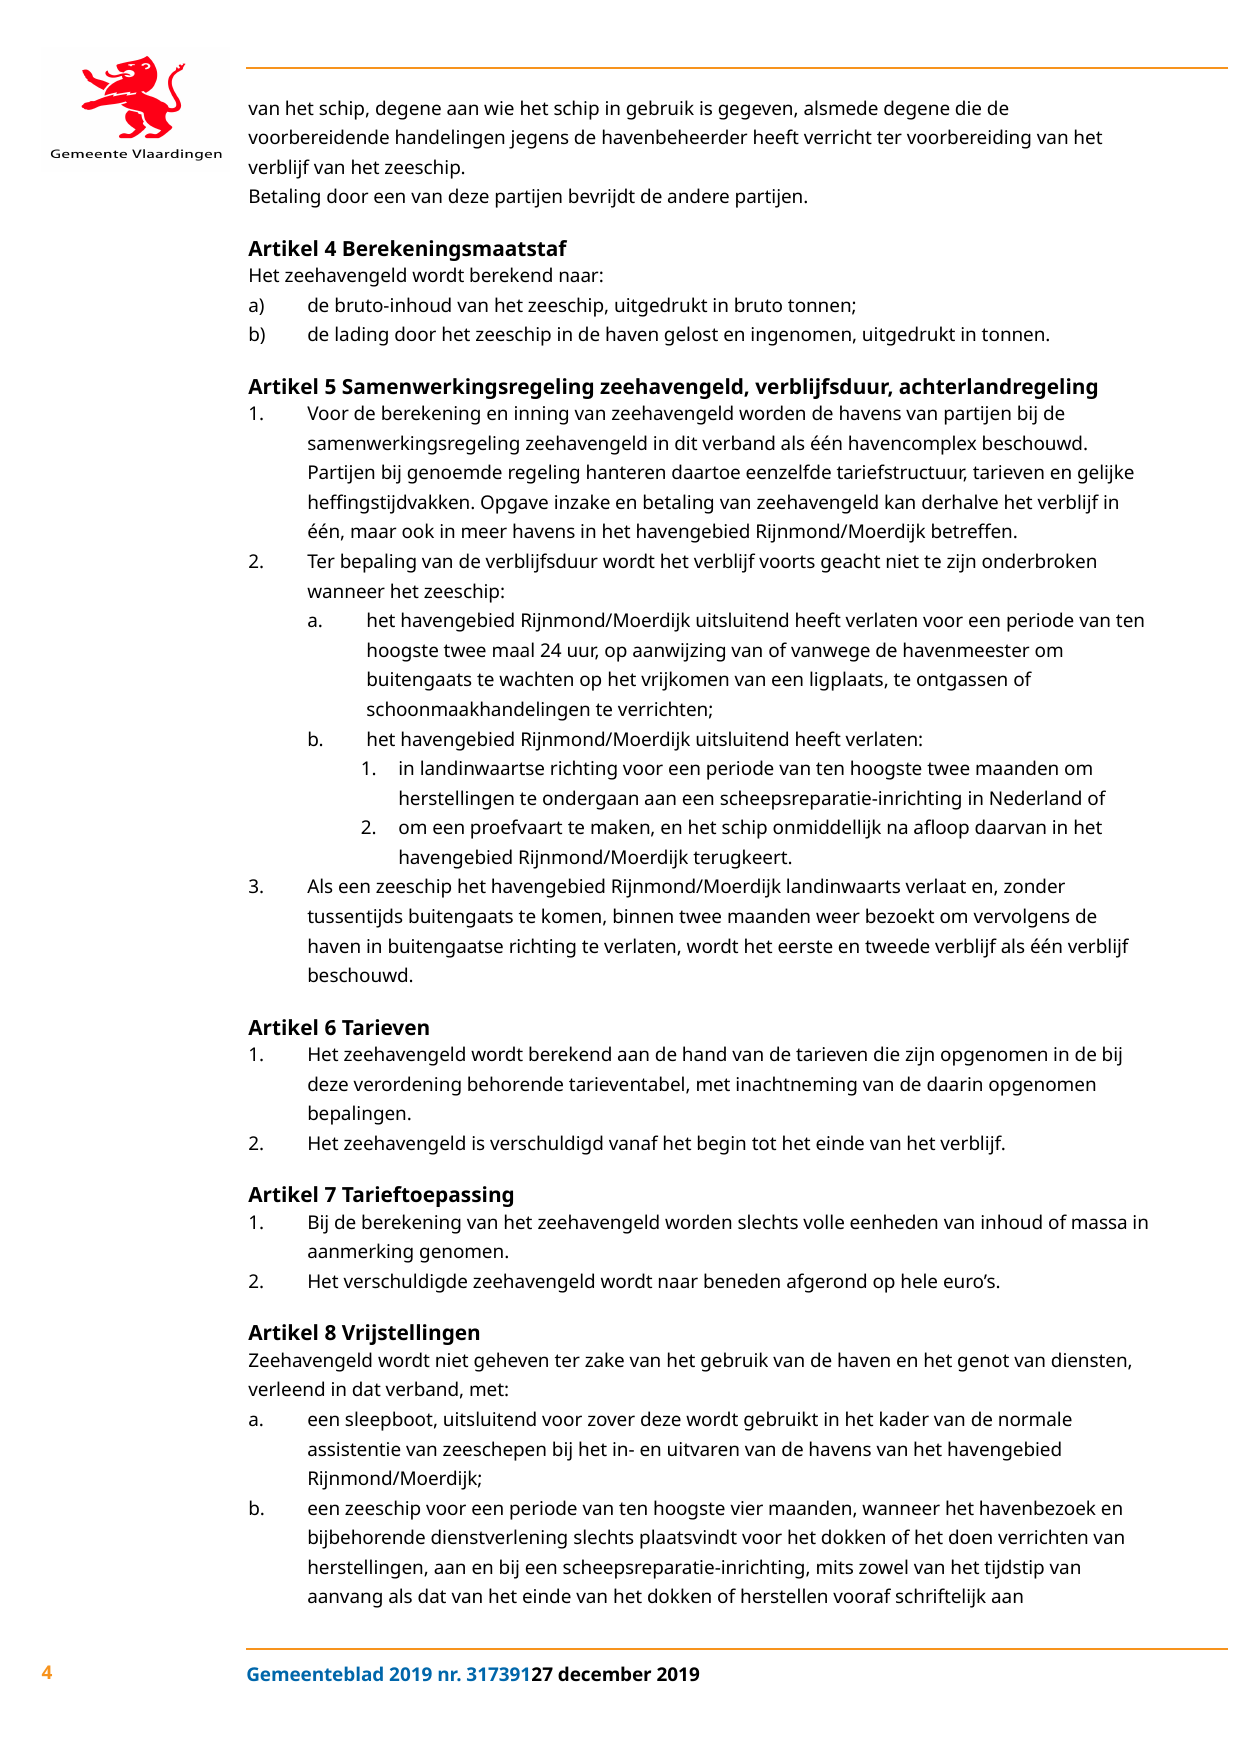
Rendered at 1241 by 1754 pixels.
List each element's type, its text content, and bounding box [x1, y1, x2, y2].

list het havengebied Rijnmond/Moerdijk uitsluitend heeft verlaten: [307, 726, 1152, 752]
list Het verschuldigde zeehavengeld wordt naar beneden afgerond op hele euro’s. [248, 1268, 1152, 1294]
text Artikel 5 Samenwerkingsregeling zeehavengeld, verblijfsduur, achterlandregeling [248, 372, 1152, 400]
text Betaling door een van deze partijen bevrijdt de andere partijen. [248, 183, 1152, 209]
picture [41, 47, 231, 172]
list een sleepboot, uitsluitend voor zover deze wordt gebruikt in het kader van de normale assistentie van zeeschepen bij het in- en uitvaren van de havens van het havengebied Rijnmond/Moerdijk; [248, 1406, 1152, 1491]
list een zeeschip voor een periode van ten hoogste vier maanden, wanneer het havenbezoek en bijbehorende dienstverlening slechts plaatsvindt voor het dokken of het doen verrichten van herstellingen, aan en bij een scheepsreparatie-inrichting, mits zowel van het tijdstip van aanvang als dat van het einde van het dokken of herstellen vooraf schriftelijk aan [248, 1495, 1152, 1609]
text Artikel 4 Berekeningsmaatstaf [248, 234, 1152, 262]
text Artikel 8 Vrijstellingen [248, 1318, 1152, 1347]
text Zeehavengeld wordt niet geheven ter zake van het gebruik van de haven en het genot van diensten, verleend in dat verband, met: [248, 1347, 1152, 1402]
list de bruto-inhoud van het zeeschip, uitgedrukt in bruto tonnen; [248, 292, 1152, 318]
list Voor de berekening en inning van zeehavengeld worden de havens van partijen bij de samenwerkingsregeling zeehavengeld in dit verband als één havencomplex beschouwd. Partijen bij genoemde regeling hanteren daartoe eenzelfde tariefstructuur, tarieven en gelijke heffingstijdvakken. Opgave inzake en betaling van zeehavengeld kan derhalve het verblijf in één, maar ook in meer havens in het havengebied Rijnmond/Moerdijk betreffen. [248, 400, 1152, 544]
list Als een zeeschip het havengebied Rijnmond/Moerdijk landinwaarts verlaat en, zonder tussentijds buitengaats te komen, binnen twee maanden weer bezoekt om vervolgens de haven in buitengaatse richting te verlaten, wordt het eerste en tweede verblijf als één verblijf beschouwd. [248, 874, 1152, 988]
list in landinwaartse richting voor een periode van ten hoogste twee maanden om herstellingen te ondergaan aan een scheepsreparatie-inrichting in Nederland of [361, 755, 1152, 811]
text Artikel 7 Tarieftoepassing [248, 1181, 1152, 1209]
list Het zeehavengeld is verschuldigd vanaf het begin tot het einde van het verblijf. [248, 1130, 1152, 1156]
text Artikel 6 Tarieven [248, 1013, 1152, 1041]
list Het zeehavengeld wordt berekend aan de hand van de tarieven die zijn opgenomen in de bij deze verordening behorende tarieventabel, met inachtneming van de daarin opgenomen bepalingen. [248, 1041, 1152, 1126]
text van het schip, degene aan wie het schip in gebruik is gegeven, alsmede degene die de voorbereidende handelingen jegens de havenbeheerder heeft verricht ter voorbereiding van het verblijf van het zeeschip. [248, 95, 1152, 180]
list Bij de berekening van het zeehavengeld worden slechts volle eenheden van inhoud of massa in aanmerking genomen. [248, 1209, 1152, 1264]
list Ter bepaling van de verblijfsduur wordt het verblijf voorts geacht niet te zijn onderbroken wanneer het zeeschip: [248, 548, 1152, 604]
list het havengebied Rijnmond/Moerdijk uitsluitend heeft verlaten voor een periode van ten hoogste twee maal 24 uur, op aanwijzing van of vanwege de havenmeester om buitengaats te wachten op het vrijkomen van een ligplaats, te ontgassen of schoonmaakhandelingen te verrichten; [307, 607, 1152, 722]
text Het zeehavengeld wordt berekend naar: [248, 262, 1152, 288]
list om een proefvaart te maken, en het schip onmiddellijk na afloop daarvan in het havengebied Rijnmond/Moerdijk terugkeert. [361, 814, 1152, 870]
list de lading door het zeeschip in de haven gelost en ingenomen, uitgedrukt in tonnen. [248, 322, 1152, 347]
